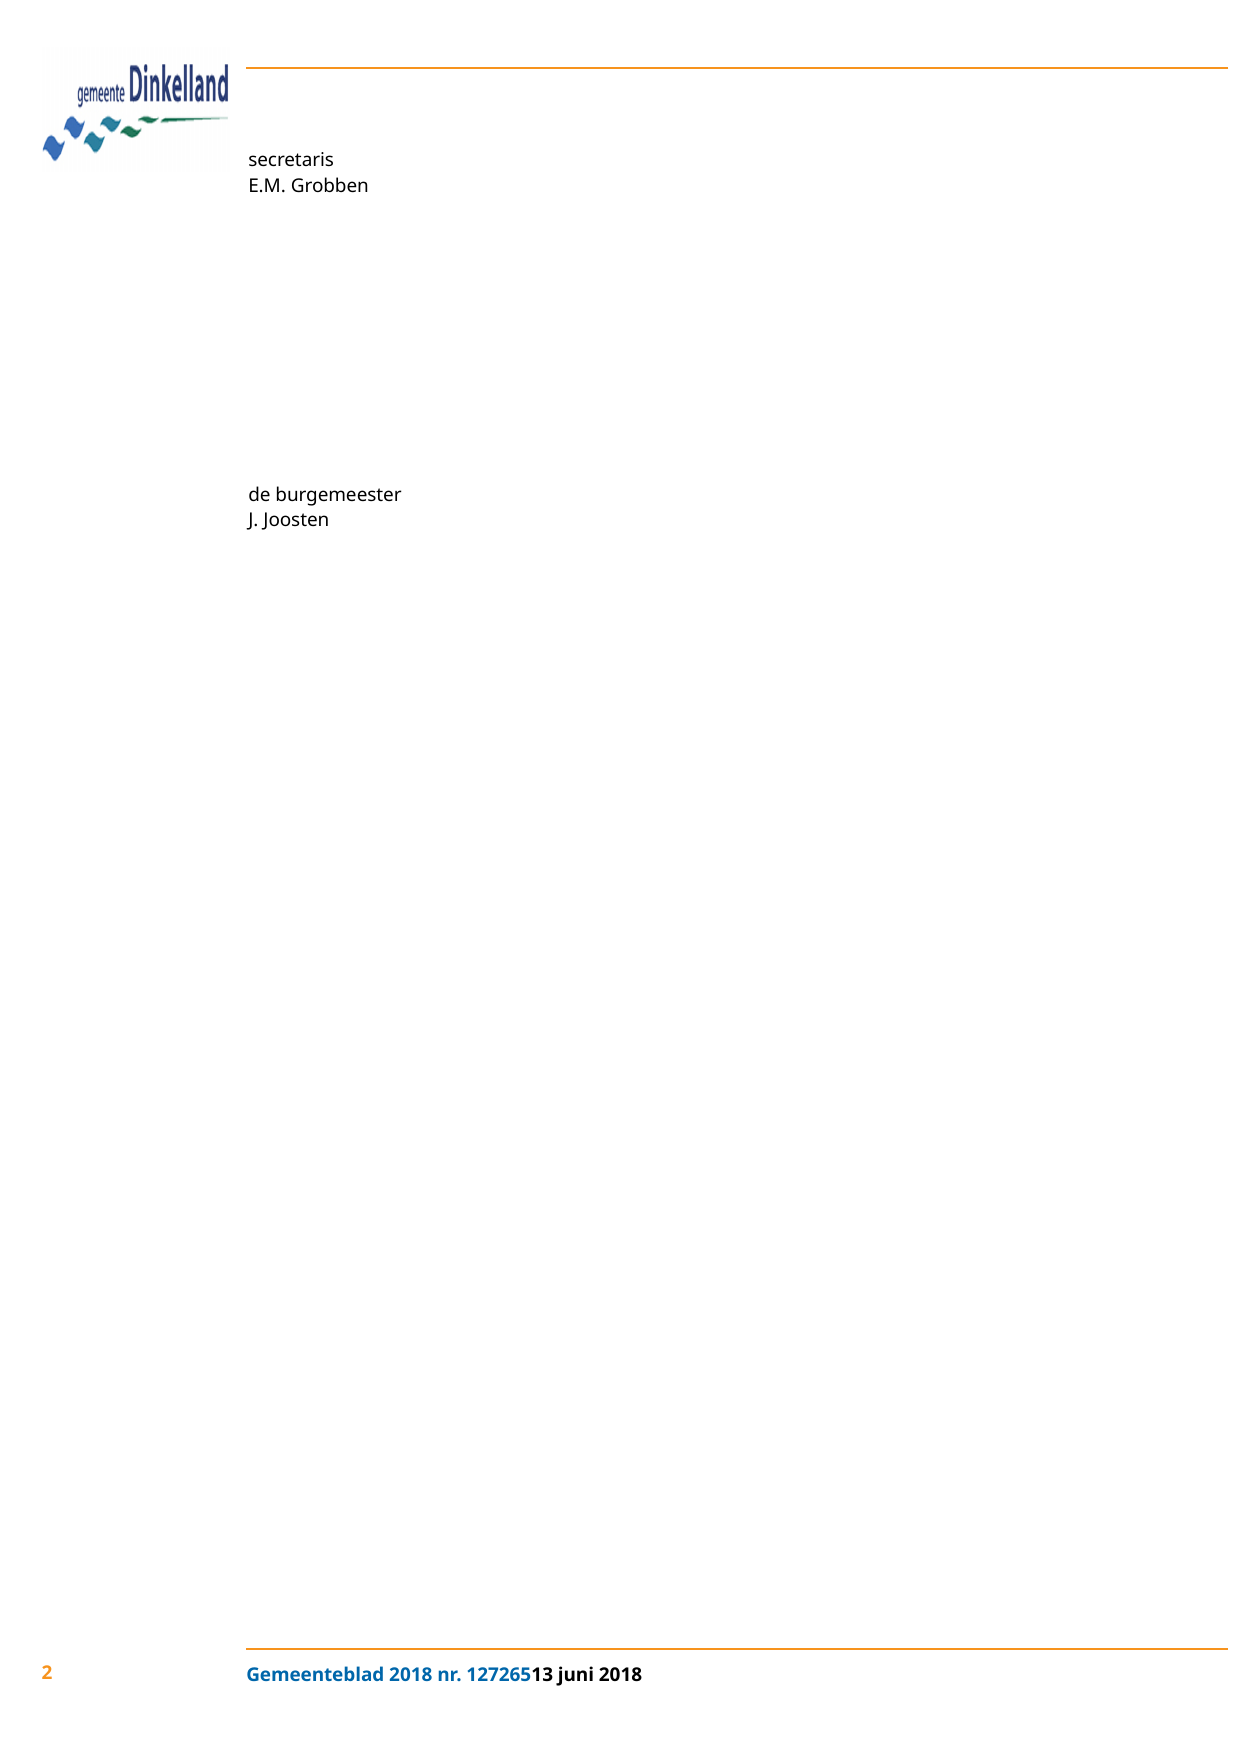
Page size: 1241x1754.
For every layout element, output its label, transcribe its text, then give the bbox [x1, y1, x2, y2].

text secretaris [248, 146, 1152, 172]
text de burgemeester [248, 481, 1152, 506]
text E.M. Grobben [248, 172, 1152, 198]
text J. Joosten [248, 506, 1152, 532]
picture [41, 47, 231, 172]
